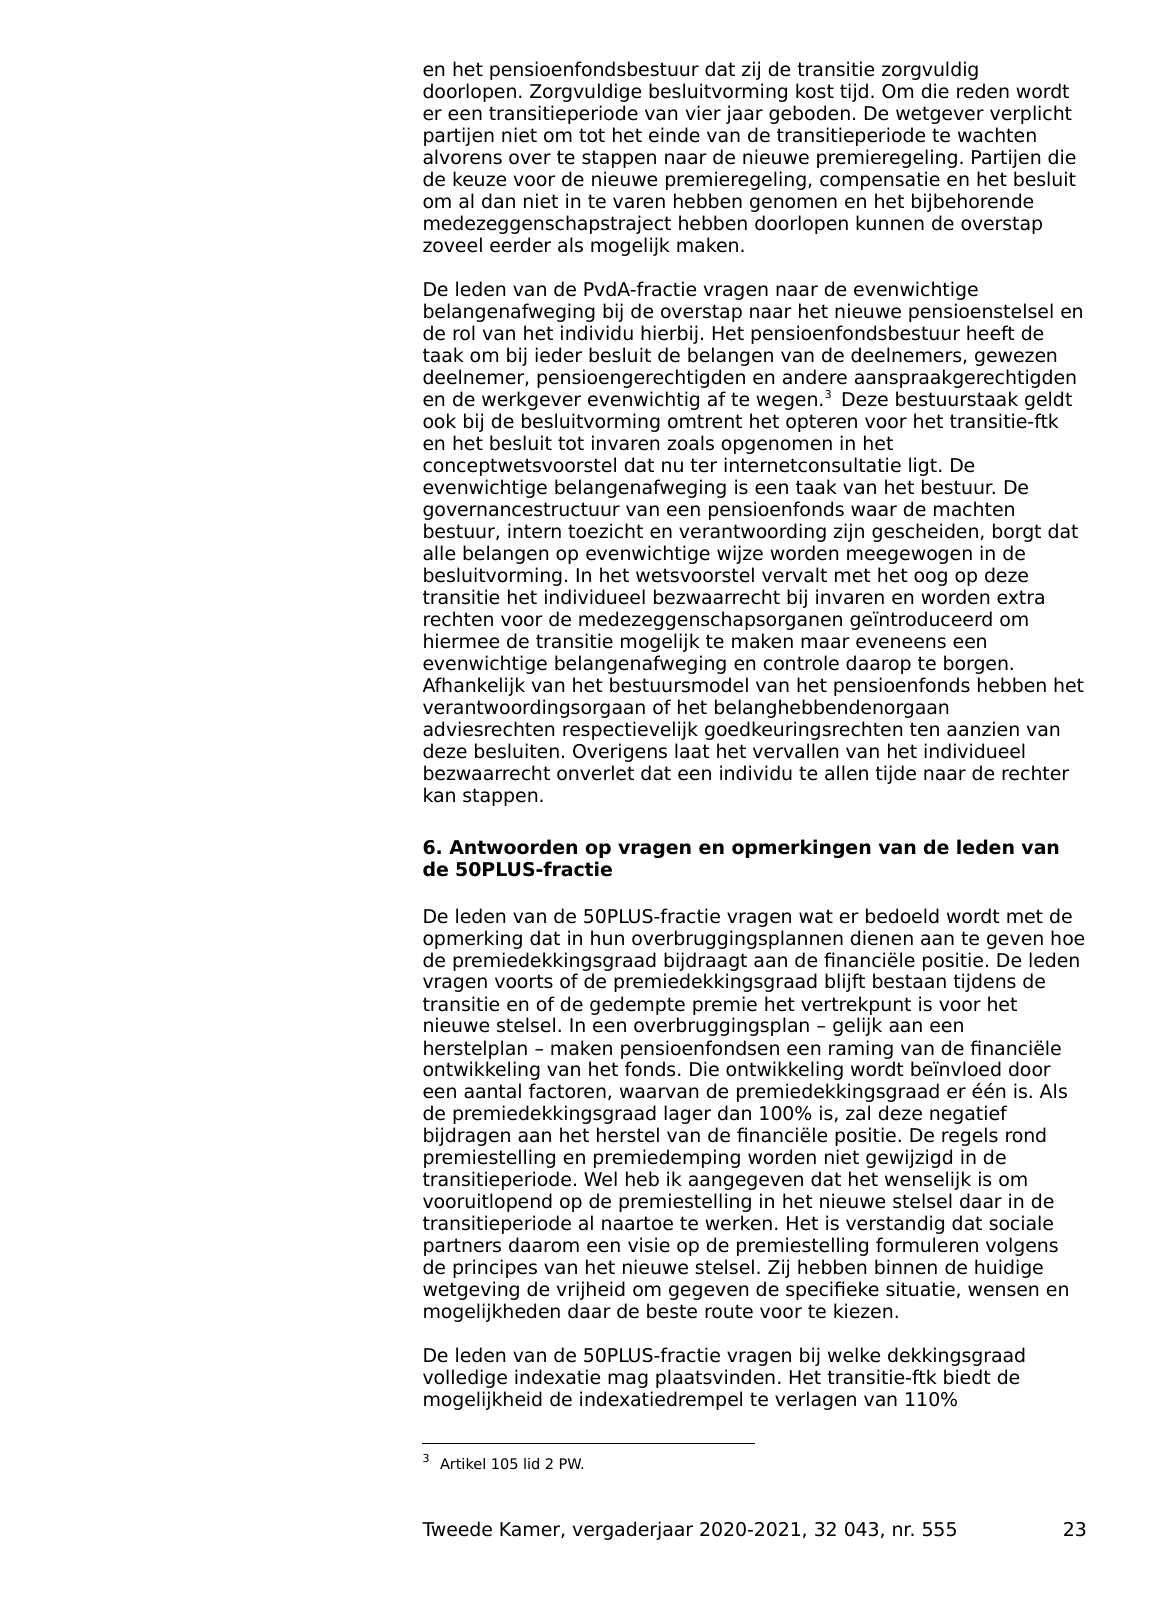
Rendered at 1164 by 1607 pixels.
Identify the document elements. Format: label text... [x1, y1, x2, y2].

text De leden van de PvdA-fractie vragen naar de evenwichtige belangenafweging bij de overstap naar het nieuwe pensioenstelsel en de rol van het individu hierbij. Het pensioenfondsbestuur heeft de taak om bij ieder besluit de belangen van de deelnemers, gewezen deelnemer, pensioengerechtigden en andere aanspraakgerechtigden en de werkgever evenwichtig af te wegen. Deze bestuurstaak geldt ook bij de besluitvorming omtrent het opteren voor het transitie-ftk en het besluit tot invaren zoals opgenomen in het conceptwetsvoorstel dat nu ter internetconsultatie ligt. De evenwichtige belangenafweging is een taak van het bestuur. De governancestructuur van een pensioenfonds waar de machten bestuur, intern toezicht en verantwoording zijn gescheiden, borgt dat alle belangen op evenwichtige wijze worden meegewogen in de besluitvorming. In het wetsvoorstel vervalt met het oog op deze transitie het individueel bezwaarrecht bij invaren en worden extra rechten voor de medezeggenschapsorganen geïntroduceerd om hiermee de transitie mogelijk te maken maar eveneens een evenwichtige belangenafweging en controle daarop te borgen. Afhankelijk van het bestuursmodel van het pensioenfonds hebben het verantwoordingsorgaan of het belanghebbendenorgaan adviesrechten respectievelijk goedkeuringsrechten ten aanzien van deze besluiten. Overigens laat het vervallen van het individueel bezwaarrecht onverlet dat een individu te allen tijde naar de rechter kan stappen. [422, 279, 1087, 807]
text Artikel 105 lid 2 PW. [422, 1452, 1087, 1474]
text De leden van de 50PLUS-fractie vragen wat er bedoeld wordt met de opmerking dat in hun overbruggingsplannen dienen aan te geven hoe de premiedekkingsgraad bijdraagt aan de financiële positie. De leden vragen voorts of de premiedekkingsgraad blijft bestaan tijdens de transitie en of de gedempte premie het vertrekpunt is voor het nieuwe stelsel. In een overbruggingsplan – gelijk aan een herstelplan – maken pensioenfondsen een raming van de financiële ontwikkeling van het fonds. Die ontwikkeling wordt beïnvloed door een aantal factoren, waarvan de premiedekkingsgraad er één is. Als de premiedekkingsgraad lager dan 100% is, zal deze negatief bijdragen aan het herstel van de financiële positie. De regels rond premiestelling en premiedemping worden niet gewijzigd in de transitieperiode. Wel heb ik aangegeven dat het wenselijk is om vooruitlopend op de premiestelling in het nieuwe stelsel daar in de transitieperiode al naartoe te werken. Het is verstandig dat sociale partners daarom een visie op de premiestelling formuleren volgens de principes van het nieuwe stelsel. Zij hebben binnen de huidige wetgeving de vrijheid om gegeven de specifieke situatie, wensen en mogelijkheden daar de beste route voor te kiezen. [422, 906, 1087, 1323]
subtitle 6. Antwoorden op vragen en opmerkingen van de leden van de 50PLUS-fractie [422, 837, 1087, 881]
text en het pensioenfondsbestuur dat zij de transitie zorgvuldig doorlopen. Zorgvuldige besluitvorming kost tijd. Om die reden wordt er een transitieperiode van vier jaar geboden. De wetgever verplicht partijen niet om tot het einde van de transitieperiode te wachten alvorens over te stappen naar de nieuwe premieregeling. Partijen die de keuze voor de nieuwe premieregeling, compensatie en het besluit om al dan niet in te varen hebben genomen en het bijbehorende medezeggenschapstraject hebben doorlopen kunnen de overstap zoveel eerder als mogelijk maken. [422, 59, 1087, 257]
text De leden van de 50PLUS-fractie vragen bij welke dekkingsgraad volledige indexatie mag plaatsvinden. Het transitie-ftk biedt de mogelijkheid de indexatiedrempel te verlagen van 110% [422, 1345, 1087, 1411]
